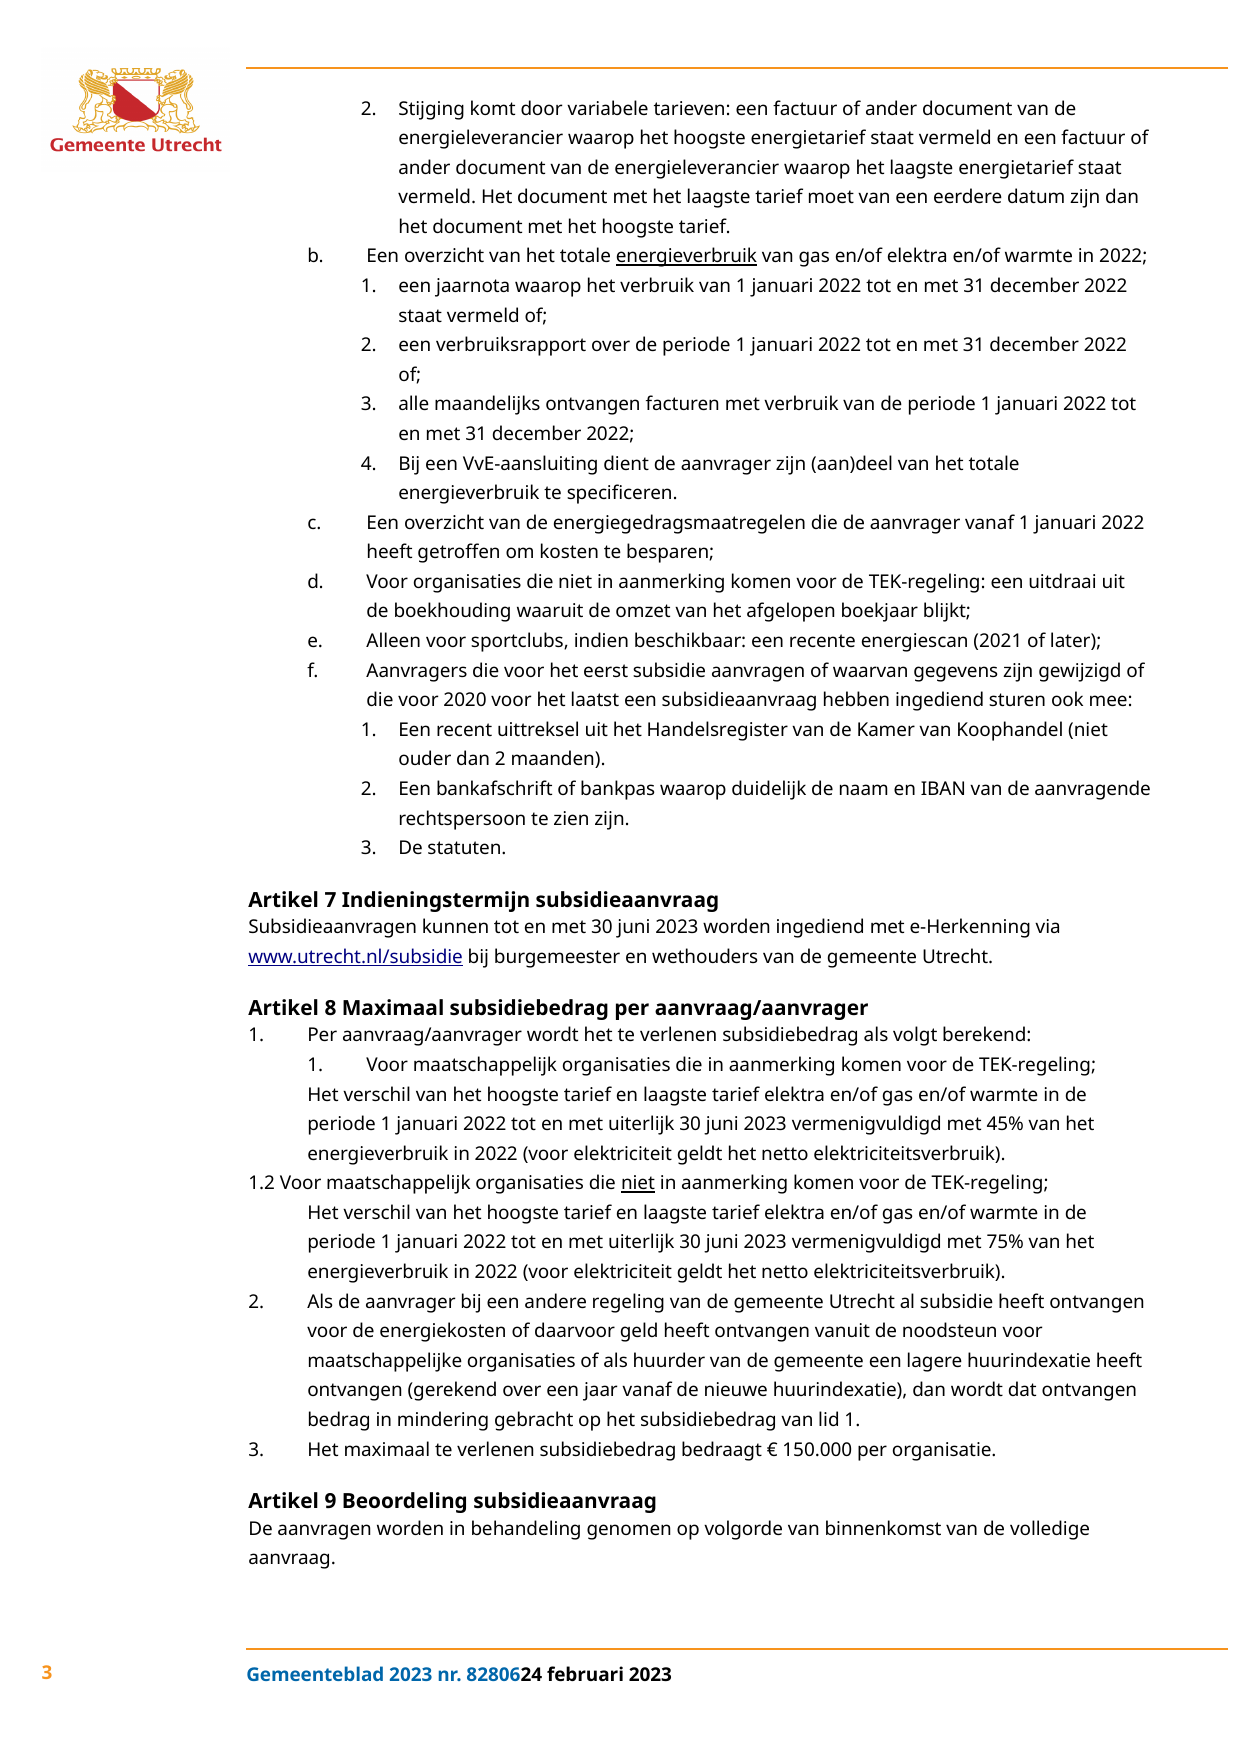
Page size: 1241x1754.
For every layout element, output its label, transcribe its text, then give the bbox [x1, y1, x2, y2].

text Artikel 9 Beoordeling subsidieaanvraag [248, 1486, 1152, 1515]
list Bij een VvE-aansluiting dient de aanvrager zijn (aan)deel van het totale energieverbruik te specificeren. [361, 450, 1152, 505]
list Per aanvraag/aanvrager wordt het te verlenen subsidiebedrag als volgt berekend: [248, 1022, 1152, 1047]
text 1.2 Voor maatschappelijk organisaties die niet in aanmerking komen voor de TEK-regeling; [248, 1169, 1152, 1195]
list Het verschil van het hoogste tarief en laagste tarief elektra en/of gas en/of warmte in de periode 1 januari 2022 tot en met uiterlijk 30 juni 2023 vermenigvuldigd met 75% van het energieverbruik in 2022 (voor elektriciteit geldt het netto elektriciteitsverbruik). [248, 1199, 1152, 1284]
list alle maandelijks ontvangen facturen met verbruik van de periode 1 januari 2022 tot en met 31 december 2022; [361, 391, 1152, 446]
list Een overzicht van het totale energieverbruik van gas en/of elektra en/of warmte in 2022; [307, 243, 1152, 268]
list Aanvragers die voor het eerst subsidie aanvragen of waarvan gegevens zijn gewijzigd of die voor 2020 voor het laatst een subsidieaanvraag hebben ingediend sturen ook mee: [307, 657, 1152, 712]
list Een overzicht van de energiegedragsmaatregelen die de aanvrager vanaf 1 januari 2022 heeft getroffen om kosten te besparen; [307, 509, 1152, 564]
list Voor maatschappelijk organisaties die in aanmerking komen voor de TEK-regeling; [307, 1051, 1152, 1077]
list een jaarnota waarop het verbruik van 1 januari 2022 tot en met 31 december 2022 staat vermeld of; [361, 272, 1152, 328]
list een verbruiksrapport over de periode 1 januari 2022 tot en met 31 december 2022 of; [361, 331, 1152, 387]
list Een recent uittreksel uit het Handelsregister van de Kamer van Koophandel (niet ouder dan 2 maanden). [361, 716, 1152, 771]
list Stijging komt door variabele tarieven: een factuur of ander document van de energieleverancier waarop het hoogste energietarief staat vermeld en een factuur of ander document van de energieleverancier waarop het laagste energietarief staat vermeld. Het document met het laagste tarief moet van een eerdere datum zijn dan het document met het hoogste tarief. [361, 95, 1152, 239]
list De statuten. [361, 834, 1152, 860]
list Als de aanvrager bij een andere regeling van de gemeente Utrecht al subsidie heeft ontvangen voor de energiekosten of daarvoor geld heeft ontvangen vanuit de noodsteun voor maatschappelijke organisaties of als huurder van de gemeente een lagere huurindexatie heeft ontvangen (gerekend over een jaar vanaf de nieuwe huurindexatie), dan wordt dat ontvangen bedrag in mindering gebracht op het subsidiebedrag van lid 1. [248, 1288, 1152, 1432]
list Het verschil van het hoogste tarief en laagste tarief elektra en/of gas en/of warmte in de periode 1 januari 2022 tot en met uiterlijk 30 juni 2023 vermenigvuldigd met 45% van het energieverbruik in 2022 (voor elektriciteit geldt het netto elektriciteitsverbruik). [248, 1081, 1152, 1166]
text Artikel 8 Maximaal subsidiebedrag per aanvraag/aanvrager [248, 993, 1152, 1022]
text De aanvragen worden in behandeling genomen op volgorde van binnenkomst van de volledige aanvraag. [248, 1515, 1152, 1570]
list Het maximaal te verlenen subsidiebedrag bedraagt € 150.000 per organisatie. [248, 1436, 1152, 1462]
list Voor organisaties die niet in aanmerking komen voor de TEK-regeling: een uitdraai uit de boekhouding waaruit de omzet van het afgelopen boekjaar blijkt; [307, 568, 1152, 623]
picture [41, 47, 231, 172]
list Alleen voor sportclubs, indien beschikbaar: een recente energiescan (2021 of later); [307, 627, 1152, 653]
text Artikel 7 Indieningstermijn subsidieaanvraag [248, 885, 1152, 913]
text Subsidieaanvragen kunnen tot en met 30 juni 2023 worden ingediend met e-Herkenning via www.utrecht.nl/subsidie bij burgemeester en wethouders van de gemeente Utrecht. [248, 913, 1152, 968]
list Een bankafschrift of bankpas waarop duidelijk de naam en IBAN van de aanvragende rechtspersoon te zien zijn. [361, 775, 1152, 831]
